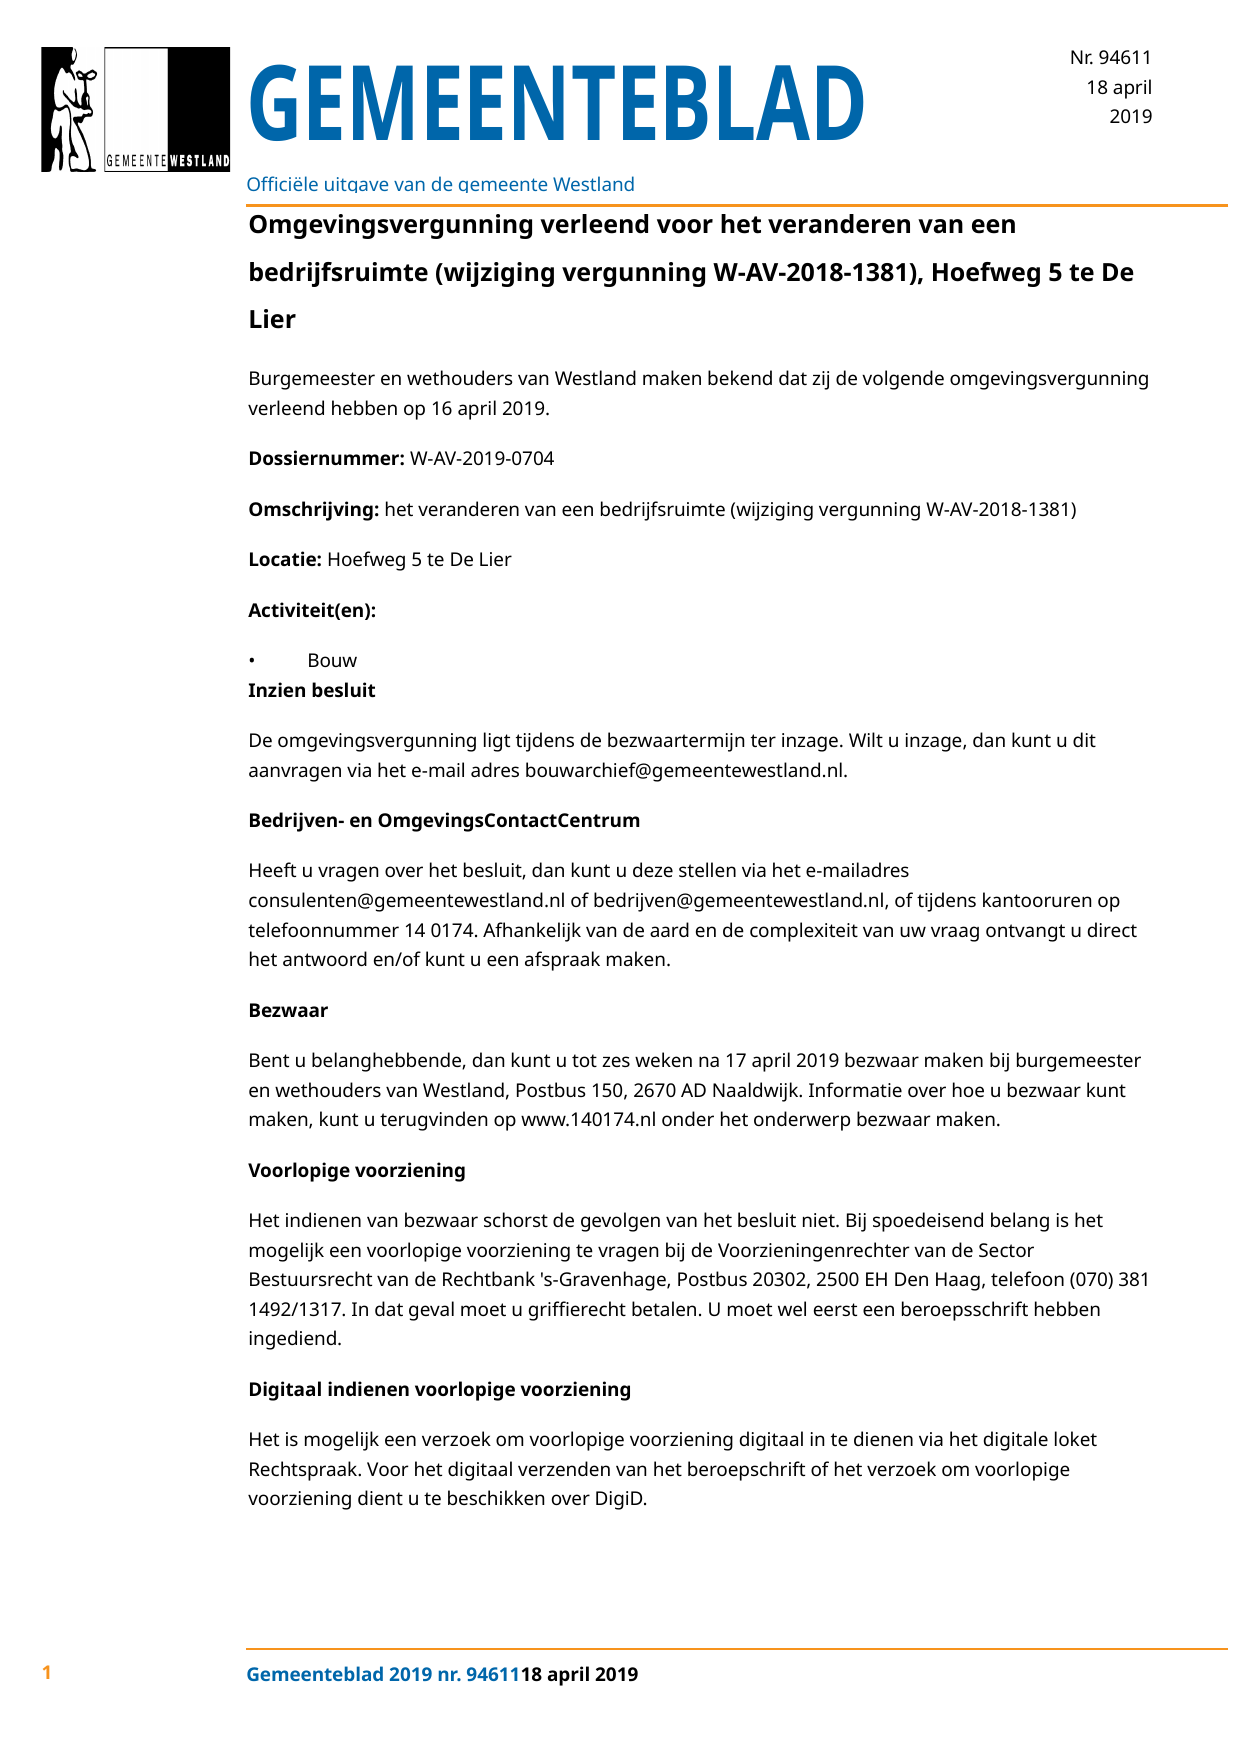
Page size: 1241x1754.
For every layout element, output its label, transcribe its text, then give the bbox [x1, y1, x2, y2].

text Burgemeester en wethouders van Westland maken bekend dat zij de volgende omgevingsvergunning verleend hebben op 16 april 2019. [248, 366, 1152, 421]
text Bedrijven- en OmgevingsContactCentrum [248, 807, 1152, 833]
text Inzien besluit [248, 677, 1152, 702]
list Bouw [248, 647, 1152, 673]
text Dossiernummer: W-AV-2019-0704 [248, 446, 1152, 471]
text Bezwaar [248, 997, 1152, 1022]
text Digitaal indienen voorlopige voorziening [248, 1376, 1152, 1402]
text Omschrijving: het veranderen van een bedrijfsruimte (wijziging vergunning W-AV-2018-1381) [248, 496, 1152, 522]
text Heeft u vragen over het besluit, dan kunt u deze stellen via het e-mailadres consulenten@gemeentewestland.nl of bedrijven@gemeentewestland.nl, of tijdens kantooruren op telefoonnummer 14 0174. Afhankelijk van de aard en de complexiteit van uw vraag ontvangt u direct het antwoord en/of kunt u een afspraak maken. [248, 858, 1152, 972]
text Locatie: Hoefweg 5 te De Lier [248, 546, 1152, 572]
picture [41, 47, 231, 172]
text Bent u belanghebbende, dan kunt u tot zes weken na 17 april 2019 bezwaar maken bij burgemeester en wethouders van Westland, Postbus 150, 2670 AD Naaldwijk. Informatie over hoe u bezwaar kunt maken, kunt u terugvinden op www.140174.nl onder het onderwerp bezwaar maken. [248, 1047, 1152, 1132]
text Voorlopige voorziening [248, 1157, 1152, 1182]
text Activiteit(en): [248, 597, 1152, 622]
text Het is mogelijk een verzoek om voorlopige voorziening digitaal in te dienen via het digitale loket Rechtspraak. Voor het digitaal verzenden van het beroepschrift of het verzoek om voorlopige voorziening dient u te beschikken over DigiD. [248, 1426, 1152, 1511]
text De omgevingsvergunning ligt tijdens de bezwaartermijn ter inzage. Wilt u inzage, dan kunt u dit aanvragen via het e-mail adres bouwarchief@gemeentewestland.nl. [248, 727, 1152, 782]
text Omgevingsvergunning verleend voor het veranderen van een bedrijfsruimte (wijziging vergunning W-AV-2018-1381), Hoefweg 5 te De Lier [248, 207, 1152, 336]
text Het indienen van bezwaar schorst de gevolgen van het besluit niet. Bij spoedeisend belang is het mogelijk een voorlopige voorziening te vragen bij de Voorzieningenrechter van de Sector Bestuursrecht van de Rechtbank 's-Gravenhage, Postbus 20302, 2500 EH Den Haag, telefoon (070) 381 1492/1317. In dat geval moet u griffierecht betalen. U moet wel eerst een beroepsschrift hebben ingediend. [248, 1207, 1152, 1351]
